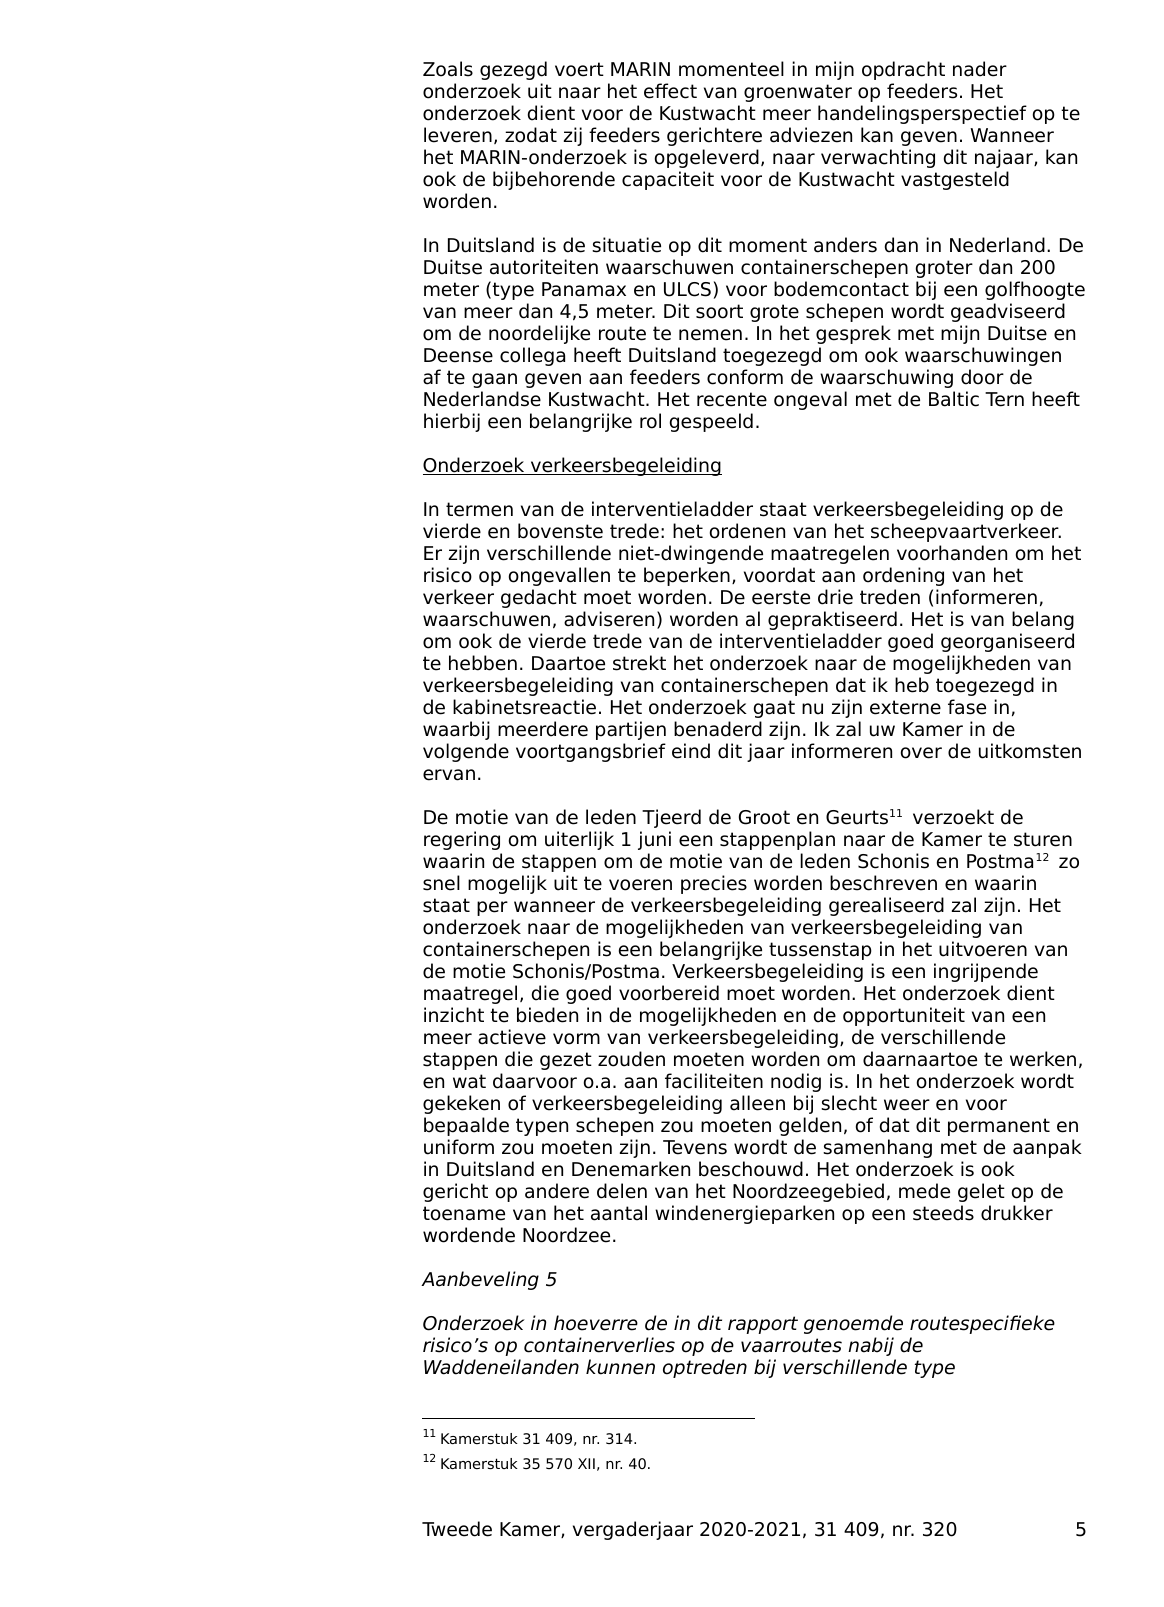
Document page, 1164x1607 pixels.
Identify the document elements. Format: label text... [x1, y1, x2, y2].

subtitle Aanbeveling 5 [422, 1269, 1087, 1291]
text Onderzoek in hoeverre de in dit rapport genoemde routespecifieke risico’s op containerverlies op de vaarroutes nabij de Waddeneilanden kunnen optreden bij verschillende type [422, 1313, 1087, 1379]
text Zoals gezegd voert MARIN momenteel in mijn opdracht nader onderzoek uit naar het effect van groenwater op feeders. Het onderzoek dient voor de Kustwacht meer handelingsperspectief op te leveren, zodat zij feeders gerichtere adviezen kan geven. Wanneer het MARIN-onderzoek is opgeleverd, naar verwachting dit najaar, kan ook de bijbehorende capaciteit voor de Kustwacht vastgesteld worden. [422, 59, 1087, 213]
text De motie van de leden Tjeerd de Groot en Geurts verzoekt de regering om uiterlijk 1 juni een stappenplan naar de Kamer te sturen waarin de stappen om de motie van de leden Schonis en Postma zo snel mogelijk uit te voeren precies worden beschreven en waarin staat per wanneer de verkeersbegeleiding gerealiseerd zal zijn. Het onderzoek naar de mogelijkheden van verkeersbegeleiding van containerschepen is een belangrijke tussenstap in het uitvoeren van de motie Schonis/Postma. Verkeersbegeleiding is een ingrijpende maatregel, die goed voorbereid moet worden. Het onderzoek dient inzicht te bieden in de mogelijkheden en de opportuniteit van een meer actieve vorm van verkeersbegeleiding, de verschillende stappen die gezet zouden moeten worden om daarnaartoe te werken, en wat daarvoor o.a. aan faciliteiten nodig is. In het onderzoek wordt gekeken of verkeersbegeleiding alleen bij slecht weer en voor bepaalde typen schepen zou moeten gelden, of dat dit permanent en uniform zou moeten zijn. Tevens wordt de samenhang met de aanpak in Duitsland en Denemarken beschouwd. Het onderzoek is ook gericht op andere delen van het Noordzeegebied, mede gelet op de toename van het aantal windenergieparken op een steeds drukker wordende Noordzee. [422, 807, 1087, 1247]
text Kamerstuk 31 409, nr. 314. [422, 1427, 1087, 1449]
text Kamerstuk 35 570 XII, nr. 40. [422, 1452, 1087, 1474]
text In termen van de interventieladder staat verkeersbegeleiding op de vierde en bovenste trede: het ordenen van het scheepvaartverkeer. Er zijn verschillende niet-dwingende maatregelen voorhanden om het risico op ongevallen te beperken, voordat aan ordening van het verkeer gedacht moet worden. De eerste drie treden (informeren, waarschuwen, adviseren) worden al gepraktiseerd. Het is van belang om ook de vierde trede van de interventieladder goed georganiseerd te hebben. Daartoe strekt het onderzoek naar de mogelijkheden van verkeersbegeleiding van containerschepen dat ik heb toegezegd in de kabinetsreactie. Het onderzoek gaat nu zijn externe fase in, waarbij meerdere partijen benaderd zijn. Ik zal uw Kamer in de volgende voortgangsbrief eind dit jaar informeren over de uitkomsten ervan. [422, 499, 1087, 785]
text In Duitsland is de situatie op dit moment anders dan in Nederland. De Duitse autoriteiten waarschuwen containerschepen groter dan 200 meter (type Panamax en ULCS) voor bodemcontact bij een golfhoogte van meer dan 4,5 meter. Dit soort grote schepen wordt geadviseerd om de noordelijke route te nemen. In het gesprek met mijn Duitse en Deense collega heeft Duitsland toegezegd om ook waarschuwingen af te gaan geven aan feeders conform de waarschuwing door de Nederlandse Kustwacht. Het recente ongeval met de Baltic Tern heeft hierbij een belangrijke rol gespeeld. [422, 235, 1087, 433]
subtitle Onderzoek verkeersbegeleiding [422, 455, 1087, 477]
